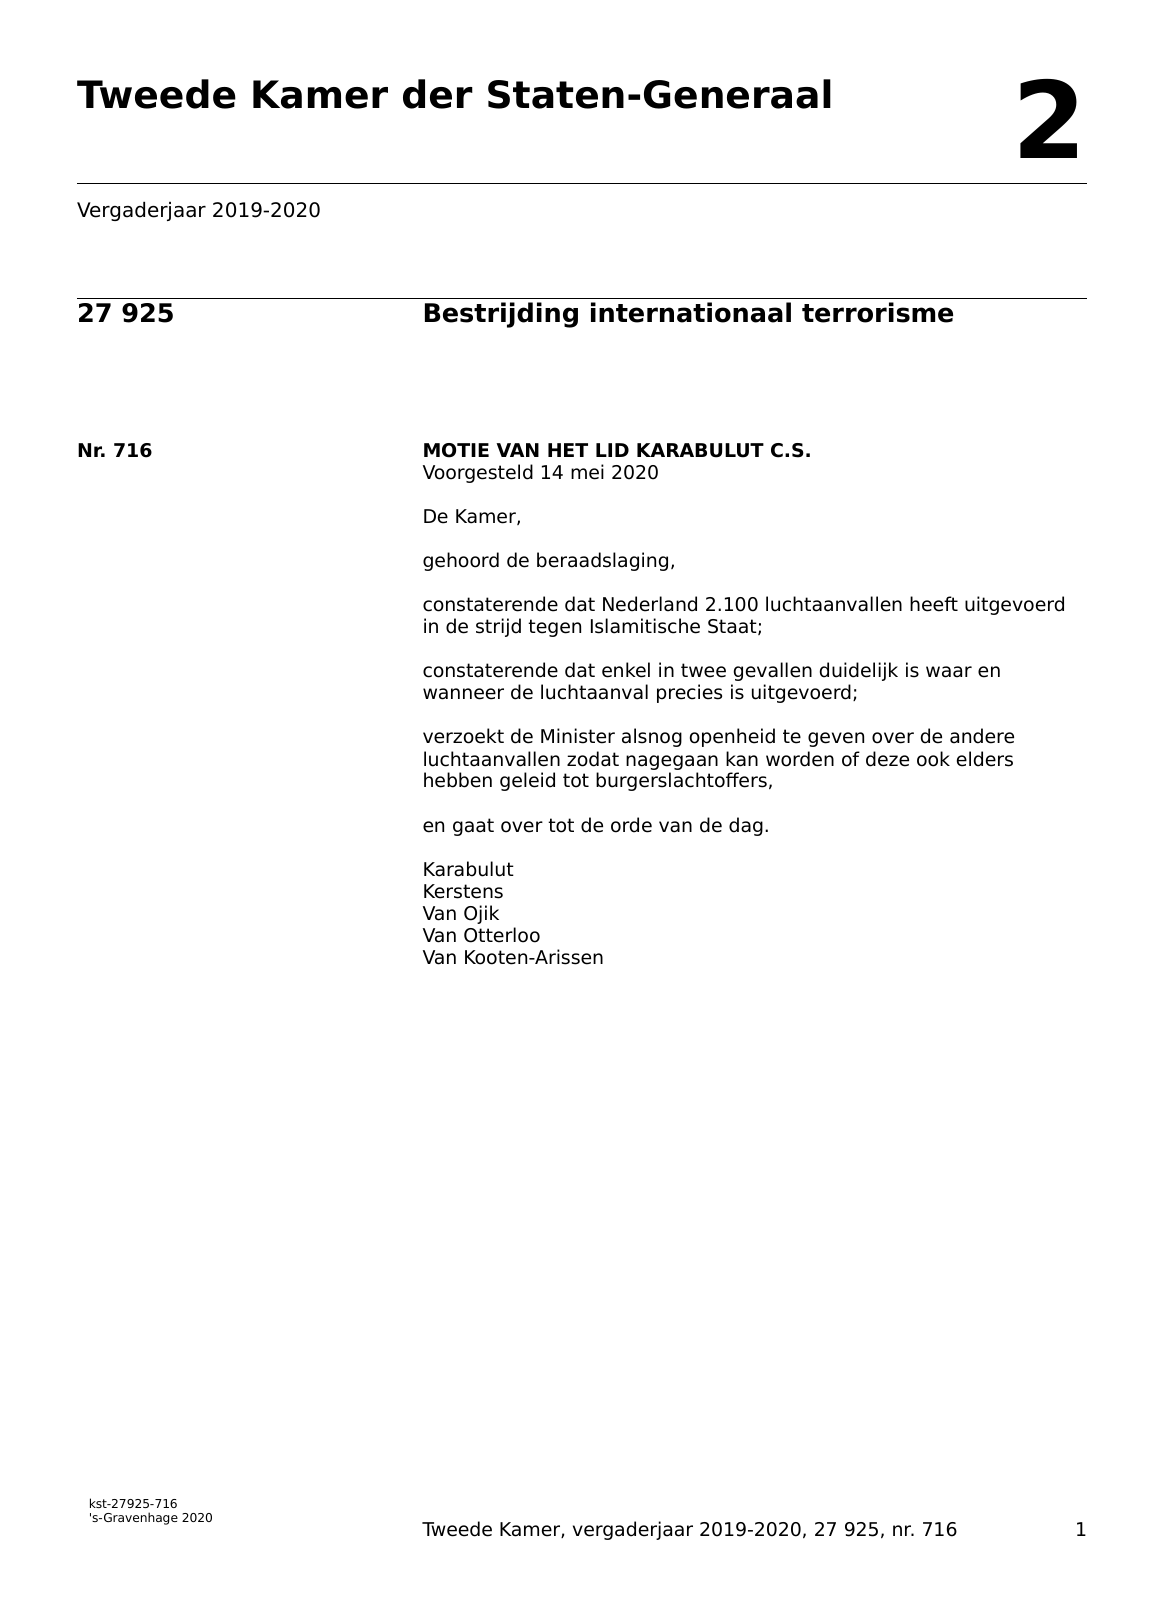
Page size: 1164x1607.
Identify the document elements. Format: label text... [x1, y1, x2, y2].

text Van Kooten-Arissen [422, 947, 1087, 969]
text Kerstens [422, 881, 1087, 903]
subtitle Nr. 716 MOTIE VAN HET LID KARABULUT C.S. [77, 440, 1087, 462]
text 's-Gravenhage 2020 [88, 1511, 323, 1525]
subtitle 27 925 Bestrijding internationaal terrorisme [77, 299, 1087, 329]
table_cell Vergaderjaar 2019-2020 [77, 184, 1087, 298]
text verzoekt de Minister alsnog openheid te geven over de andere luchtaanvallen zodat nagegaan kan worden of deze ook elders hebben geleid tot burgerslachtoffers, [422, 726, 1087, 792]
text Karabulut [422, 859, 1087, 881]
text De Kamer, [422, 506, 1087, 528]
text constaterende dat Nederland 2.100 luchtaanvallen heeft uitgevoerd in de strijd tegen Islamitische Staat; [422, 594, 1087, 638]
text Van Otterloo [422, 925, 1087, 947]
text Voorgesteld 14 mei 2020 [422, 462, 1087, 484]
text kst-27925-716 [88, 1497, 323, 1511]
text en gaat over tot de orde van de dag. [422, 814, 1087, 837]
text gehoord de beraadslaging, [422, 550, 1087, 572]
table_header 2 [886, 59, 1087, 183]
text Van Ojik [422, 903, 1087, 925]
table_header Tweede Kamer der Staten-Generaal [77, 59, 886, 183]
text constaterende dat enkel in twee gevallen duidelijk is waar en wanneer de luchtaanval precies is uitgevoerd; [422, 660, 1087, 704]
